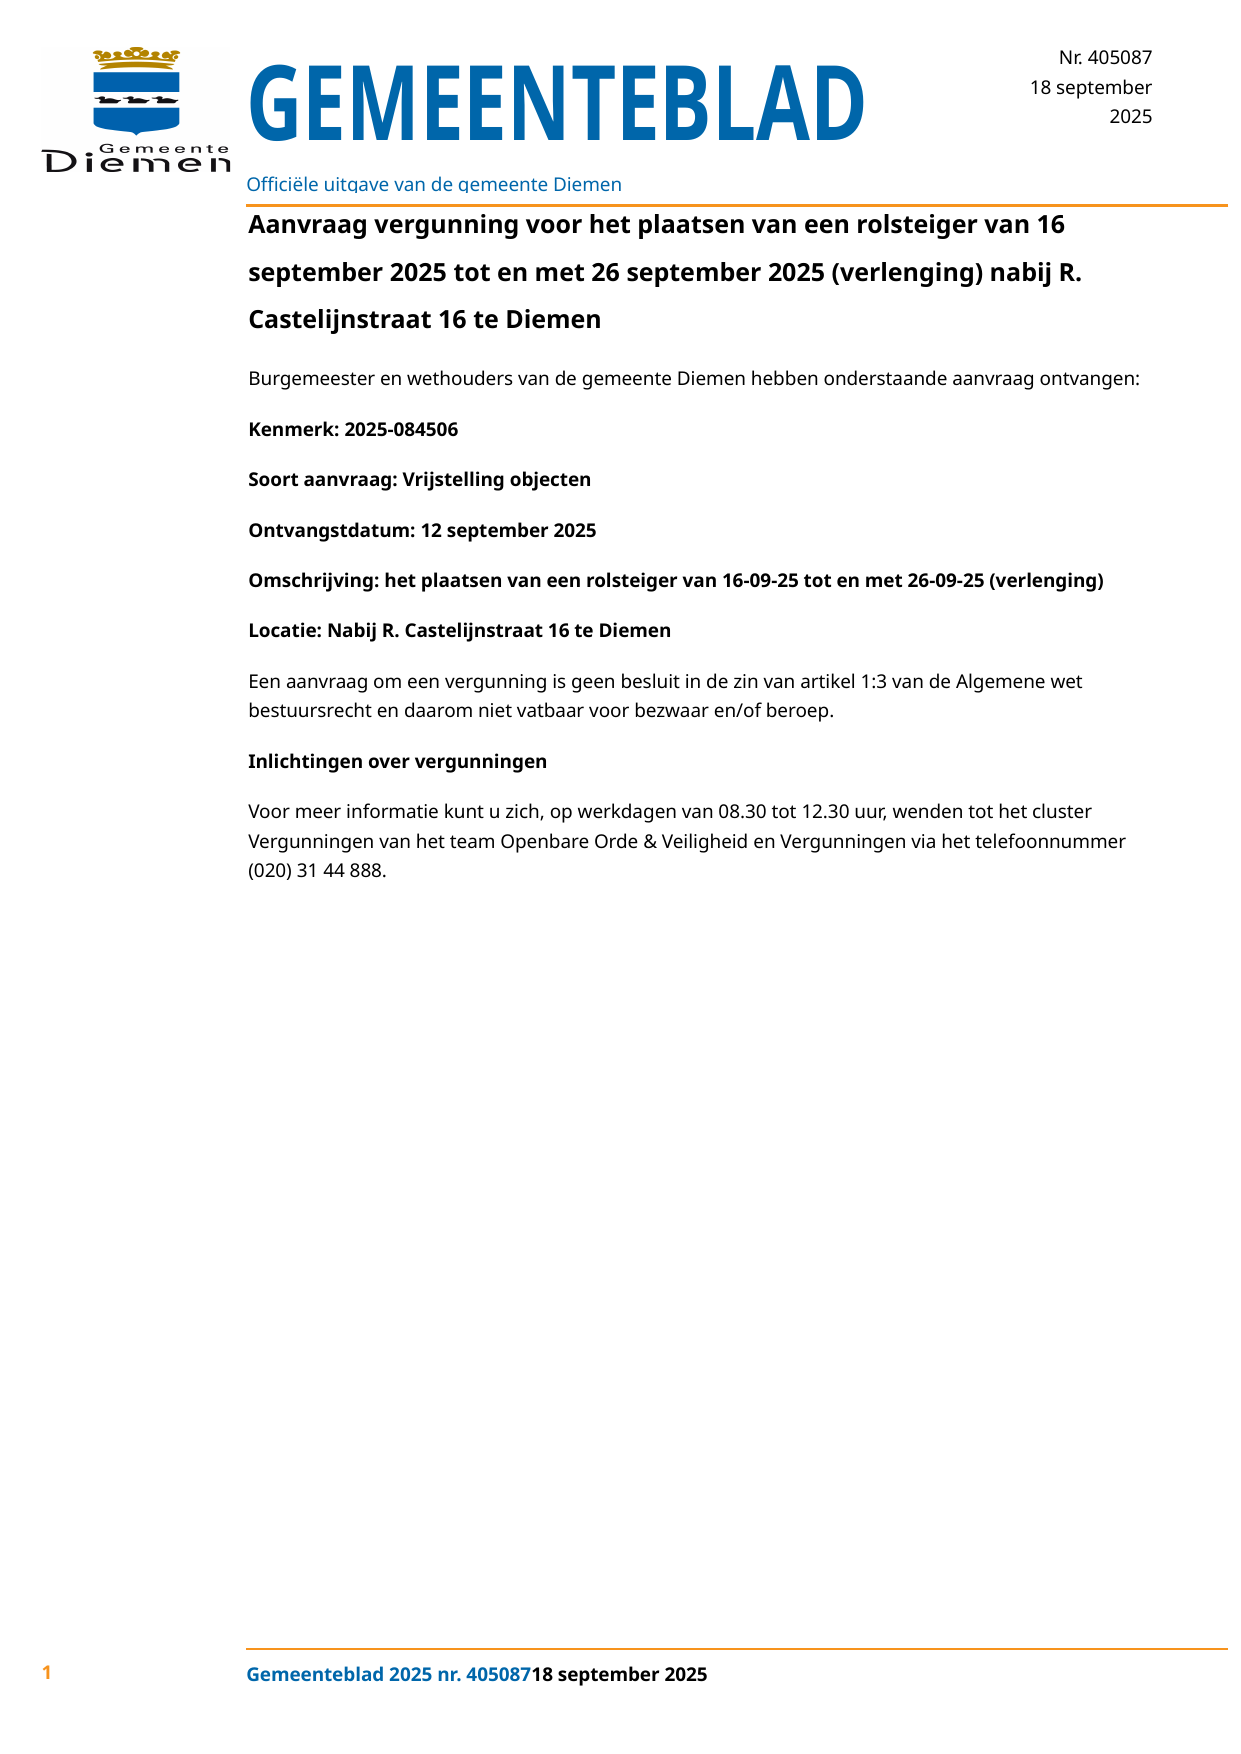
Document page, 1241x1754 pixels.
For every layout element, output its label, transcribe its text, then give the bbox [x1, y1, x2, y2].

text Aanvraag vergunning voor het plaatsen van een rolsteiger van 16 september 2025 tot en met 26 september 2025 (verlenging) nabij R. Castelijnstraat 16 te Diemen [248, 207, 1152, 336]
text Locatie: Nabij R. Castelijnstraat 16 te Diemen [248, 618, 1152, 643]
text Voor meer informatie kunt u zich, op werkdagen van 08.30 tot 12.30 uur, wenden tot het cluster Vergunningen van het team Openbare Orde & Veiligheid en Vergunningen via het telefoonnummer (020) 31 44 888. [248, 798, 1152, 883]
text Een aanvraag om een vergunning is geen besluit in de zin van artikel 1:3 van de Algemene wet bestuursrecht en daarom niet vatbaar voor bezwaar en/of beroep. [248, 668, 1152, 723]
text Soort aanvraag: Vrijstelling objecten [248, 466, 1152, 492]
text Burgemeester en wethouders van de gemeente Diemen hebben onderstaande aanvraag ontvangen: [248, 366, 1152, 391]
text Ontvangstdatum: 12 september 2025 [248, 517, 1152, 542]
text Inlichtingen over vergunningen [248, 748, 1152, 774]
text Kenmerk: 2025-084506 [248, 416, 1152, 442]
picture [41, 47, 231, 172]
text Omschrijving: het plaatsen van een rolsteiger van 16-09-25 tot en met 26-09-25 (verlenging) [248, 567, 1152, 593]
